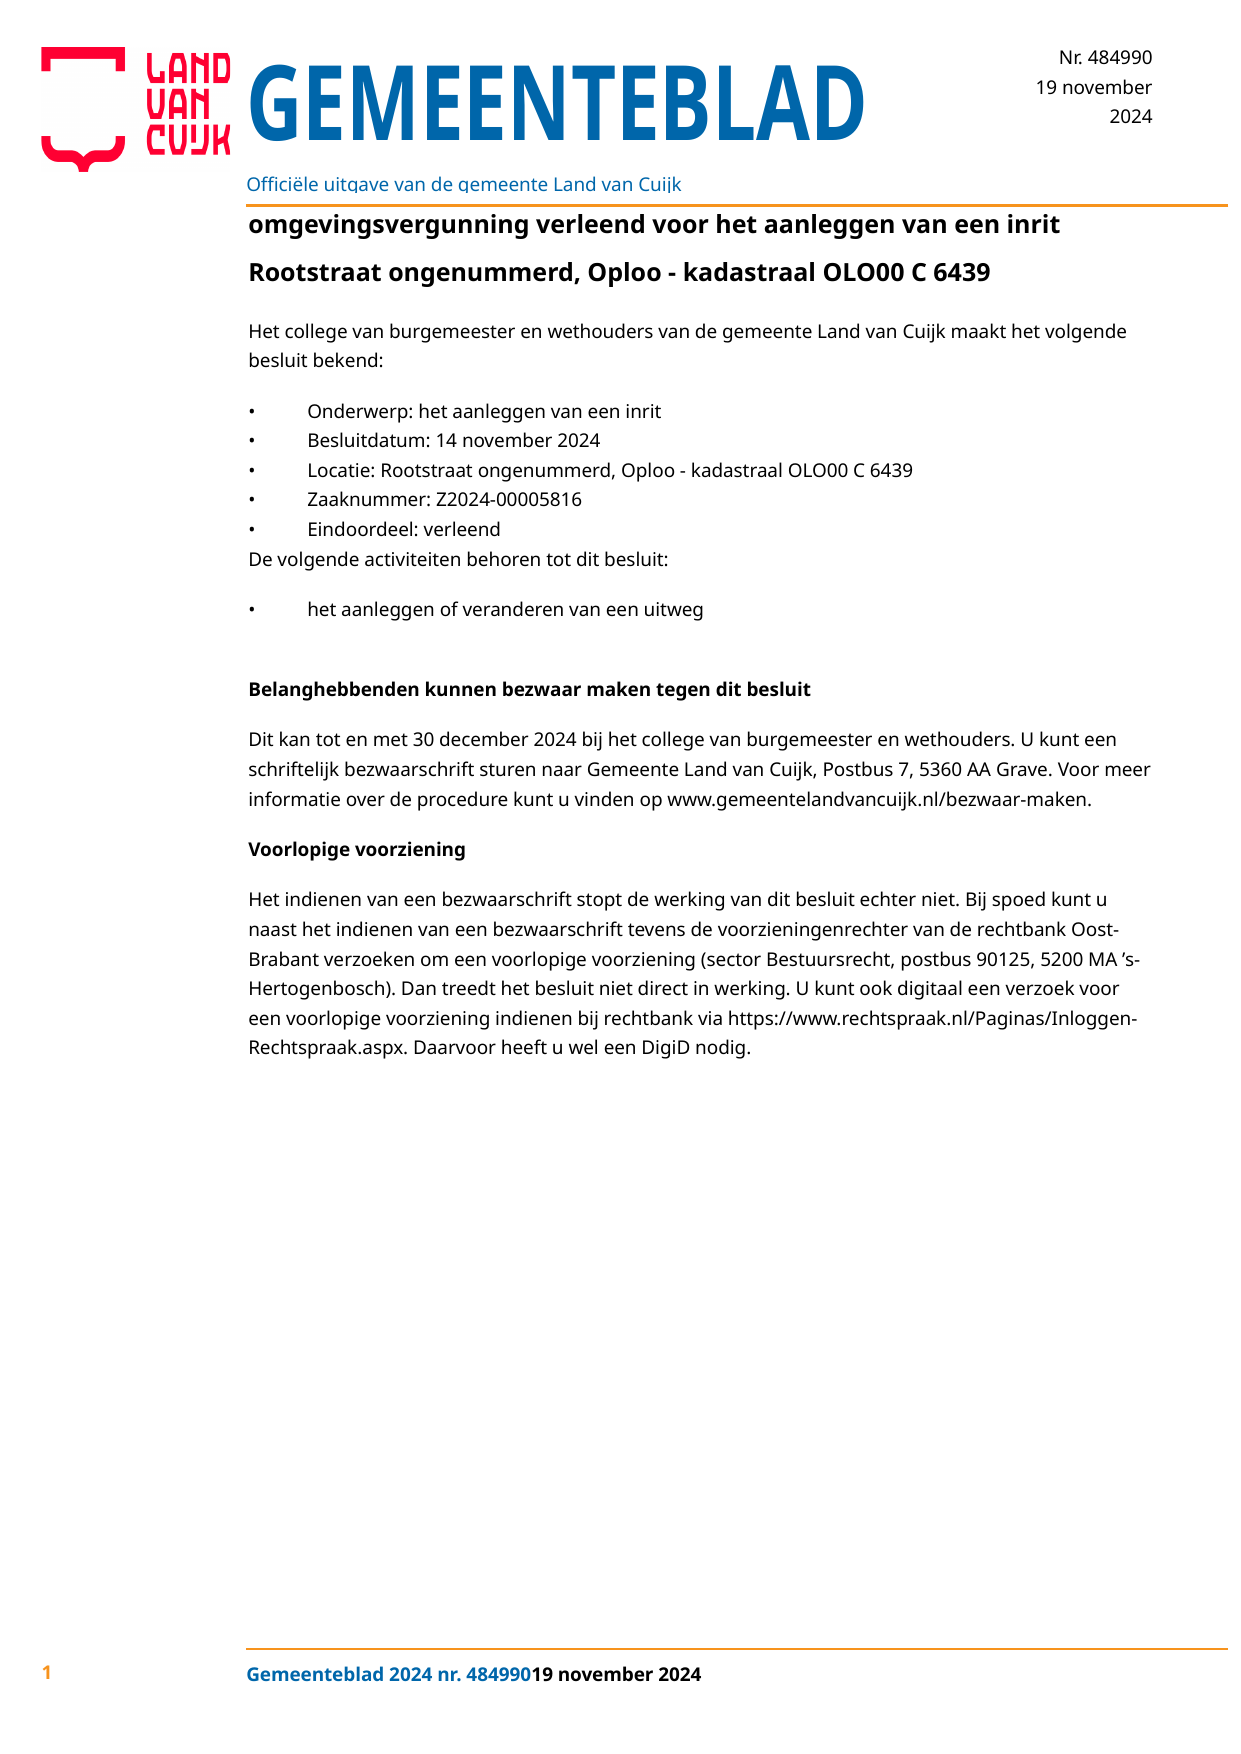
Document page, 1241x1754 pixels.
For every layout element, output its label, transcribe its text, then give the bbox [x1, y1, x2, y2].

text Voorlopige voorziening [248, 836, 1152, 862]
list Besluitdatum: 14 november 2024 [248, 427, 1152, 453]
text omgevingsvergunning verleend voor het aanleggen van een inrit Rootstraat ongenummerd, Oploo - kadastraal OLO00 C 6439 [248, 207, 1152, 288]
text Het indienen van een bezwaarschrift stopt de werking van dit besluit echter niet. Bij spoed kunt u naast het indienen van een bezwaarschrift tevens de voorzieningenrechter van de rechtbank Oost-Brabant verzoeken om een voorlopige voorziening (sector Bestuursrecht, postbus 90125, 5200 MA ’s-Hertogenbosch). Dan treedt het besluit niet direct in werking. U kunt ook digitaal een verzoek voor een voorlopige voorziening indienen bij rechtbank via https://www.rechtspraak.nl/Paginas/Inloggen-Rechtspraak.aspx. Daarvoor heeft u wel een DigiD nodig. [248, 887, 1152, 1060]
text Dit kan tot en met 30 december 2024 bij het college van burgemeester en wethouders. U kunt een schriftelijk bezwaarschrift sturen naar Gemeente Land van Cuijk, Postbus 7, 5360 AA Grave. Voor meer informatie over de procedure kunt u vinden op www.gemeentelandvancuijk.nl/bezwaar-maken. [248, 727, 1152, 812]
list Onderwerp: het aanleggen van een inrit [248, 398, 1152, 424]
list het aanleggen of veranderen van een uitweg [248, 596, 1152, 622]
list Locatie: Rootstraat ongenummerd, Oploo - kadastraal OLO00 C 6439 [248, 457, 1152, 483]
text Belanghebbenden kunnen bezwaar maken tegen dit besluit [248, 676, 1152, 702]
text De volgende activiteiten behoren tot dit besluit: [248, 546, 1152, 572]
text Het college van burgemeester en wethouders van de gemeente Land van Cuijk maakt het volgende besluit bekend: [248, 318, 1152, 373]
list Zaaknummer: Z2024-00005816 [248, 487, 1152, 512]
picture [41, 47, 231, 172]
list Eindoordeel: verleend [248, 516, 1152, 542]
